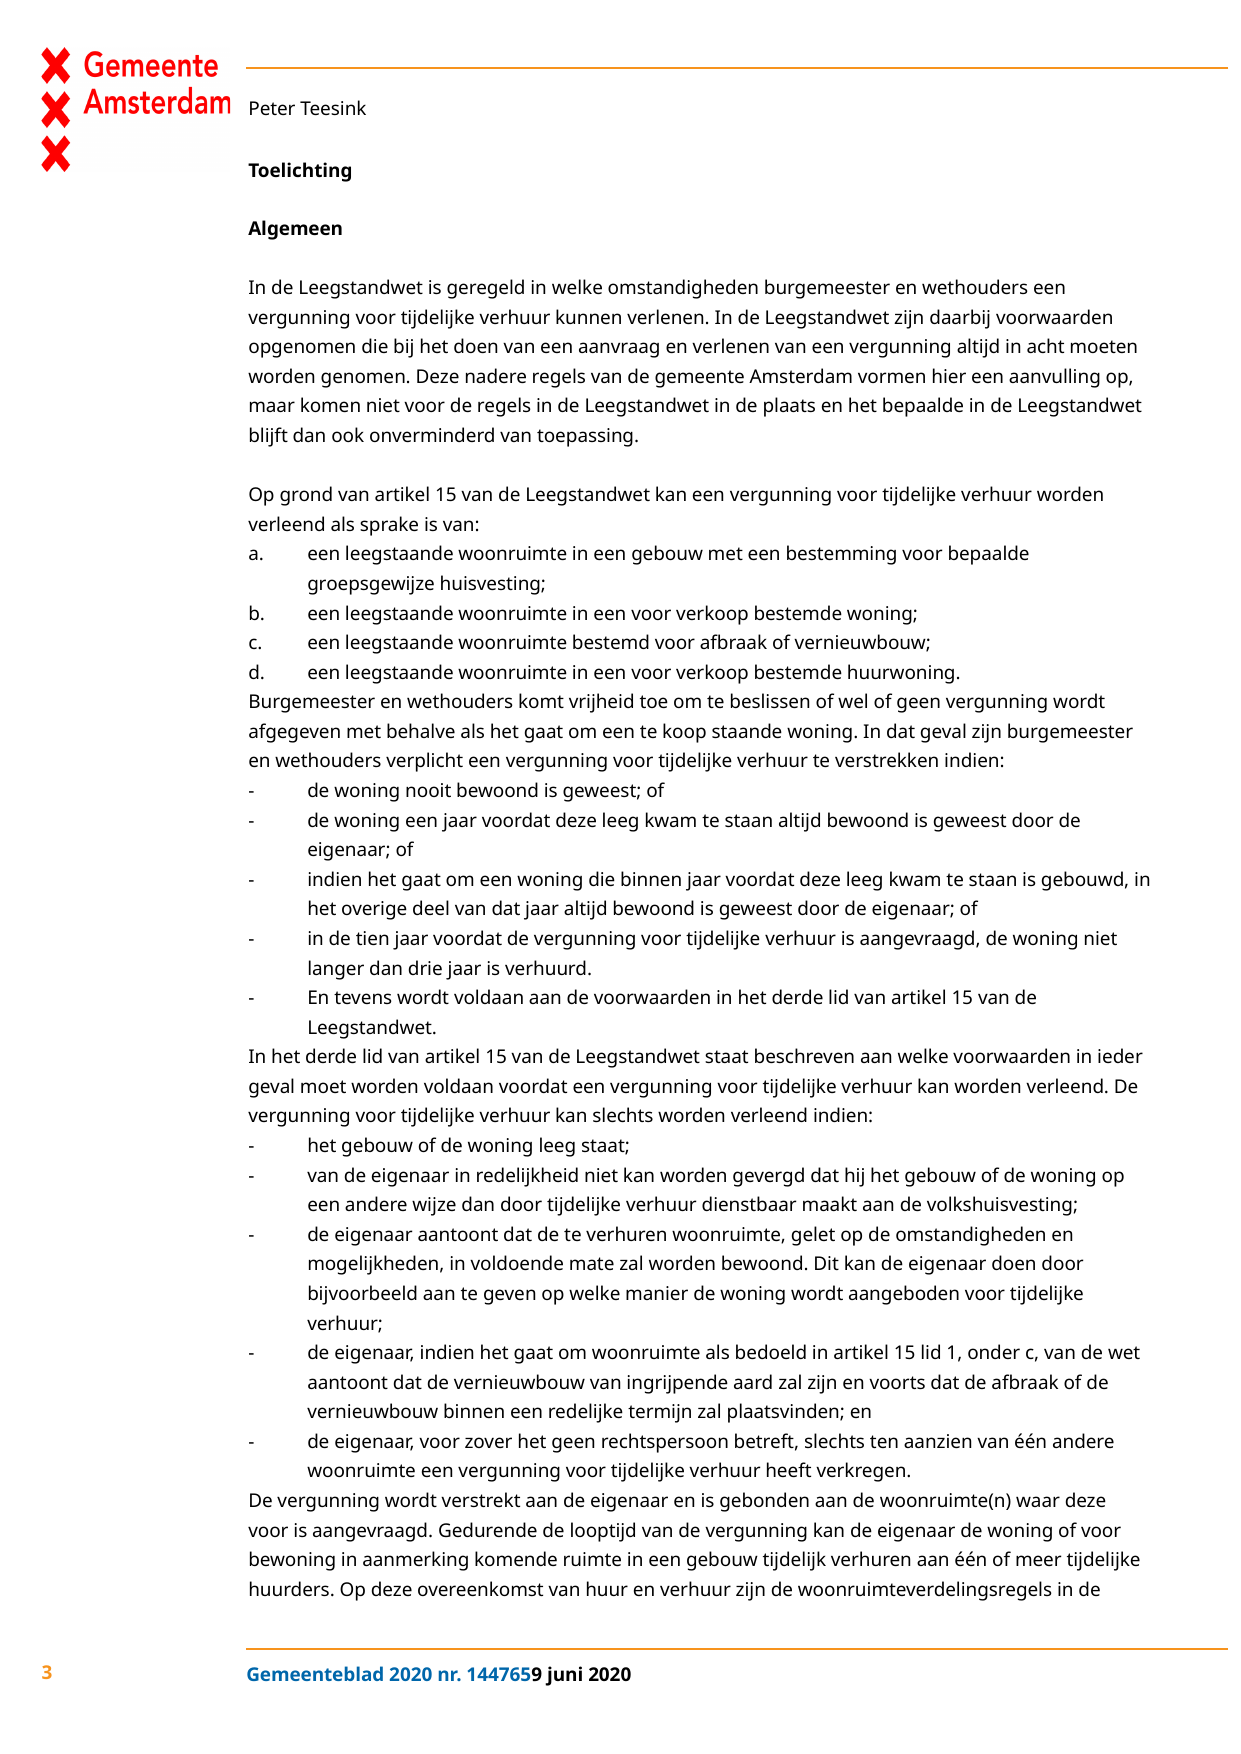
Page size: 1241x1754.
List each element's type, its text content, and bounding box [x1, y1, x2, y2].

list het gebouw of de woning leeg staat; [248, 1132, 1152, 1158]
text De vergunning wordt verstrekt aan de eigenaar en is gebonden aan de woonruimte(n) waar deze voor is aangevraagd. Gedurende de looptijd van de vergunning kan de eigenaar de woning of voor bewoning in aanmerking komende ruimte in een gebouw tijdelijk verhuren aan één of meer tijdelijke huurders. Op deze overeenkomst van huur en verhuur zijn de woonruimteverdelingsregels in de [248, 1487, 1152, 1602]
list van de eigenaar in redelijkheid niet kan worden gevergd dat hij het gebouw of de woning op een andere wijze dan door tijdelijke verhuur dienstbaar maakt aan de volkshuisvesting; [248, 1162, 1152, 1217]
picture [41, 47, 231, 172]
list een leegstaande woonruimte bestemd voor afbraak of vernieuwbouw; [248, 629, 1152, 655]
list En tevens wordt voldaan aan de voorwaarden in het derde lid van artikel 15 van de Leegstandwet. [248, 984, 1152, 1039]
text Peter Teesink [248, 95, 1152, 121]
list indien het gaat om een woning die binnen jaar voordat deze leeg kwam te staan is gebouwd, in het overige deel van dat jaar altijd bewoond is geweest door de eigenaar; of [248, 866, 1152, 921]
text Algemeen [248, 215, 1152, 241]
list een leegstaande woonruimte in een gebouw met een bestemming voor bepaalde groepsgewijze huisvesting; [248, 541, 1152, 596]
list de woning nooit bewoond is geweest; of [248, 777, 1152, 803]
list een leegstaande woonruimte in een voor verkoop bestemde woning; [248, 600, 1152, 625]
text Toelichting [248, 146, 1152, 186]
list de woning een jaar voordat deze leeg kwam te staan altijd bewoond is geweest door de eigenaar; of [248, 807, 1152, 862]
list de eigenaar, indien het gaat om woonruimte als bedoeld in artikel 15 lid 1, onder c, van de wet aantoont dat de vernieuwbouw van ingrijpende aard zal zijn en voorts dat de afbraak of de vernieuwbouw binnen een redelijke termijn zal plaatsvinden; en [248, 1339, 1152, 1424]
text In het derde lid van artikel 15 van de Leegstandwet staat beschreven aan welke voorwaarden in ieder geval moet worden voldaan voordat een vergunning voor tijdelijke verhuur kan worden verleend. De vergunning voor tijdelijke verhuur kan slechts worden verleend indien: [248, 1043, 1152, 1128]
text Op grond van artikel 15 van de Leegstandwet kan een vergunning voor tijdelijke verhuur worden verleend als sprake is van: [248, 481, 1152, 537]
list de eigenaar aantoont dat de te verhuren woonruimte, gelet op de omstandigheden en mogelijkheden, in voldoende mate zal worden bewoond. Dit kan de eigenaar doen door bijvoorbeeld aan te geven op welke manier de woning wordt aangeboden voor tijdelijke verhuur; [248, 1221, 1152, 1335]
text In de Leegstandwet is geregeld in welke omstandigheden burgemeester en wethouders een vergunning voor tijdelijke verhuur kunnen verlenen. In de Leegstandwet zijn daarbij voorwaarden opgenomen die bij het doen van een aanvraag en verlenen van een vergunning altijd in acht moeten worden genomen. Deze nadere regels van de gemeente Amsterdam vormen hier een aanvulling op, maar komen niet voor de regels in de Leegstandwet in de plaats en het bepaalde in de Leegstandwet blijft dan ook onverminderd van toepassing. [248, 274, 1152, 448]
list de eigenaar, voor zover het geen rechtspersoon betreft, slechts ten aanzien van één andere woonruimte een vergunning voor tijdelijke verhuur heeft verkregen. [248, 1428, 1152, 1483]
list een leegstaande woonruimte in een voor verkoop bestemde huurwoning. [248, 659, 1152, 684]
text Burgemeester en wethouders komt vrijheid toe om te beslissen of wel of geen vergunning wordt afgegeven met behalve als het gaat om een te koop staande woning. In dat geval zijn burgemeester en wethouders verplicht een vergunning voor tijdelijke verhuur te verstrekken indien: [248, 688, 1152, 773]
list in de tien jaar voordat de vergunning voor tijdelijke verhuur is aangevraagd, de woning niet langer dan drie jaar is verhuurd. [248, 925, 1152, 980]
